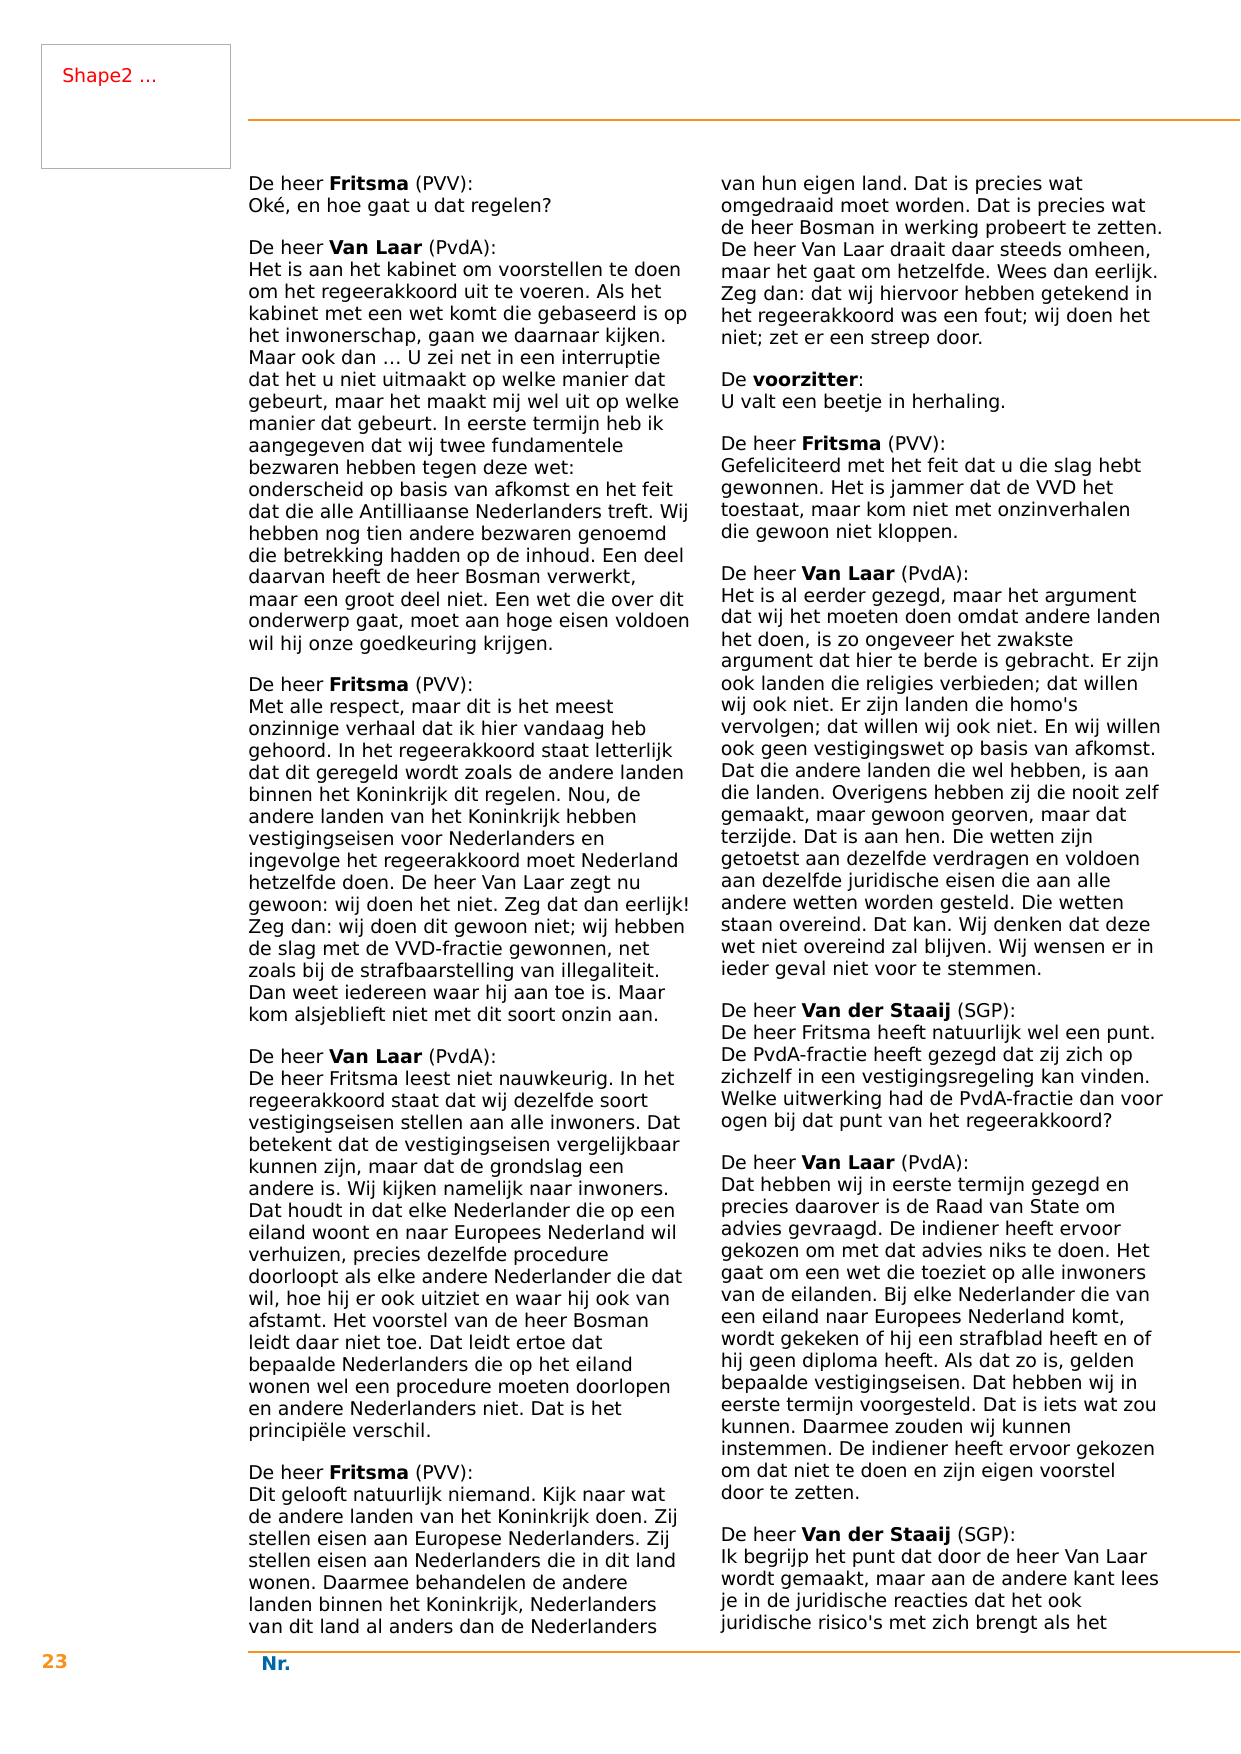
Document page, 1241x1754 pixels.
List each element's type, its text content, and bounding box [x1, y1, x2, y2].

text Dit gelooft natuurlijk niemand. Kijk naar wat de andere landen van het Koninkrijk doen. Zij stellen eisen aan Europese Nederlanders. Zij stellen eisen aan Nederlanders die in dit land wonen. Daarmee behandelen de andere landen binnen het Koninkrijk, Nederlanders van dit land al anders dan de Nederlanders [248, 1484, 691, 1637]
text De voorzitter: [721, 369, 1163, 391]
text U valt een beetje in herhaling. [721, 391, 1163, 413]
text De heer Fritsma (PVV): [248, 173, 691, 195]
text Dat hebben wij in eerste termijn gezegd en precies daarover is de Raad van State om advies gevraagd. De indiener heeft ervoor gekozen om met dat advies niks te doen. Het gaat om een wet die toeziet op alle inwoners van de eilanden. Bij elke Nederlander die van een eiland naar Europees Nederland komt, wordt gekeken of hij een strafblad heeft en of hij geen diploma heeft. Als dat zo is, gelden bepaalde vestigingseisen. Dat hebben wij in eerste termijn voorgesteld. Dat is iets wat zou kunnen. Daarmee zouden wij kunnen instemmen. De indiener heeft ervoor gekozen om dat niet te doen en zijn eigen voorstel door te zetten. [721, 1174, 1163, 1504]
text De heer Van Laar (PvdA): [721, 562, 1163, 584]
text Het is aan het kabinet om voorstellen te doen om het regeerakkoord uit te voeren. Als het kabinet met een wet komt die gebaseerd is op het inwonerschap, gaan we daarnaar kijken. Maar ook dan … U zei net in een interruptie dat het u niet uitmaakt op welke manier dat gebeurt, maar het maakt mij wel uit op welke manier dat gebeurt. In eerste termijn heb ik aangegeven dat wij twee fundamentele bezwaren hebben tegen deze wet: onderscheid op basis van afkomst en het feit dat die alle Antilliaanse Nederlanders treft. Wij hebben nog tien andere bezwaren genoemd die betrekking hadden op de inhoud. Een deel daarvan heeft de heer Bosman verwerkt, maar een groot deel niet. Een wet die over dit onderwerp gaat, moet aan hoge eisen voldoen wil hij onze goedkeuring krijgen. [248, 259, 691, 654]
text Ik begrijp het punt dat door de heer Van Laar wordt gemaakt, maar aan de andere kant lees je in de juridische reacties dat het ook juridische risico's met zich brengt als het [721, 1546, 1163, 1633]
text De heer Fritsma (PVV): [248, 1462, 691, 1484]
text De heer Van der Staaij (SGP): [721, 1000, 1163, 1022]
text Gefeliciteerd met het feit dat u die slag hebt gewonnen. Het is jammer dat de VVD het toestaat, maar kom niet met onzinverhalen die gewoon niet kloppen. [721, 454, 1163, 542]
text Oké, en hoe gaat u dat regelen? [248, 195, 691, 217]
text De heer Fritsma heeft natuurlijk wel een punt. De PvdA-fractie heeft gezegd dat zij zich op zichzelf in een vestigingsregeling kan vinden. Welke uitwerking had de PvdA-fractie dan voor ogen bij dat punt van het regeerakkoord? [721, 1022, 1163, 1132]
text De heer Van Laar (PvdA): [721, 1152, 1163, 1174]
text De heer Van der Staaij (SGP): [721, 1524, 1163, 1546]
text van hun eigen land. Dat is precies wat omgedraaid moet worden. Dat is precies wat de heer Bosman in werking probeert te zetten. De heer Van Laar draait daar steeds omheen, maar het gaat om hetzelfde. Wees dan eerlijk. Zeg dan: dat wij hiervoor hebben getekend in het regeerakkoord was een fout; wij doen het niet; zet er een streep door. [721, 173, 1163, 349]
text De heer Van Laar (PvdA): [248, 237, 691, 259]
text De heer Fritsma (PVV): [248, 674, 691, 696]
text De heer Fritsma (PVV): [721, 433, 1163, 454]
text De heer Van Laar (PvdA): [248, 1046, 691, 1068]
text De heer Fritsma leest niet nauwkeurig. In het regeerakkoord staat dat wij dezelfde soort vestigingseisen stellen aan alle inwoners. Dat betekent dat de vestigingseisen vergelijkbaar kunnen zijn, maar dat de grondslag een andere is. Wij kijken namelijk naar inwoners. Dat houdt in dat elke Nederlander die op een eiland woont en naar Europees Nederland wil verhuizen, precies dezelfde procedure doorloopt als elke andere Nederlander die dat wil, hoe hij er ook uitziet en waar hij ook van afstamt. Het voorstel van de heer Bosman leidt daar niet toe. Dat leidt ertoe dat bepaalde Nederlanders die op het eiland wonen wel een procedure moeten doorlopen en andere Nederlanders niet. Dat is het principiële verschil. [248, 1068, 691, 1442]
text Met alle respect, maar dit is het meest onzinnige verhaal dat ik hier vandaag heb gehoord. In het regeerakkoord staat letterlijk dat dit geregeld wordt zoals de andere landen binnen het Koninkrijk dit regelen. Nou, de andere landen van het Koninkrijk hebben vestigingseisen voor Nederlanders en ingevolge het regeerakkoord moet Nederland hetzelfde doen. De heer Van Laar zegt nu gewoon: wij doen het niet. Zeg dat dan eerlijk! Zeg dan: wij doen dit gewoon niet; wij hebben de slag met de VVD-fractie gewonnen, net zoals bij de strafbaarstelling van illegaliteit. Dan weet iedereen waar hij aan toe is. Maar kom alsjeblieft niet met dit soort onzin aan. [248, 696, 691, 1026]
text Het is al eerder gezegd, maar het argument dat wij het moeten doen omdat andere landen het doen, is zo ongeveer het zwakste argument dat hier te berde is gebracht. Er zijn ook landen die religies verbieden; dat willen wij ook niet. Er zijn landen die homo's vervolgen; dat willen wij ook niet. En wij willen ook geen vestigingswet op basis van afkomst. Dat die andere landen die wel hebben, is aan die landen. Overigens hebben zij die nooit zelf gemaakt, maar gewoon georven, maar dat terzijde. Dat is aan hen. Die wetten zijn getoetst aan dezelfde verdragen en voldoen aan dezelfde juridische eisen die aan alle andere wetten worden gesteld. Die wetten staan overeind. Dat kan. Wij denken dat deze wet niet overeind zal blijven. Wij wensen er in ieder geval niet voor te stemmen. [721, 584, 1163, 980]
